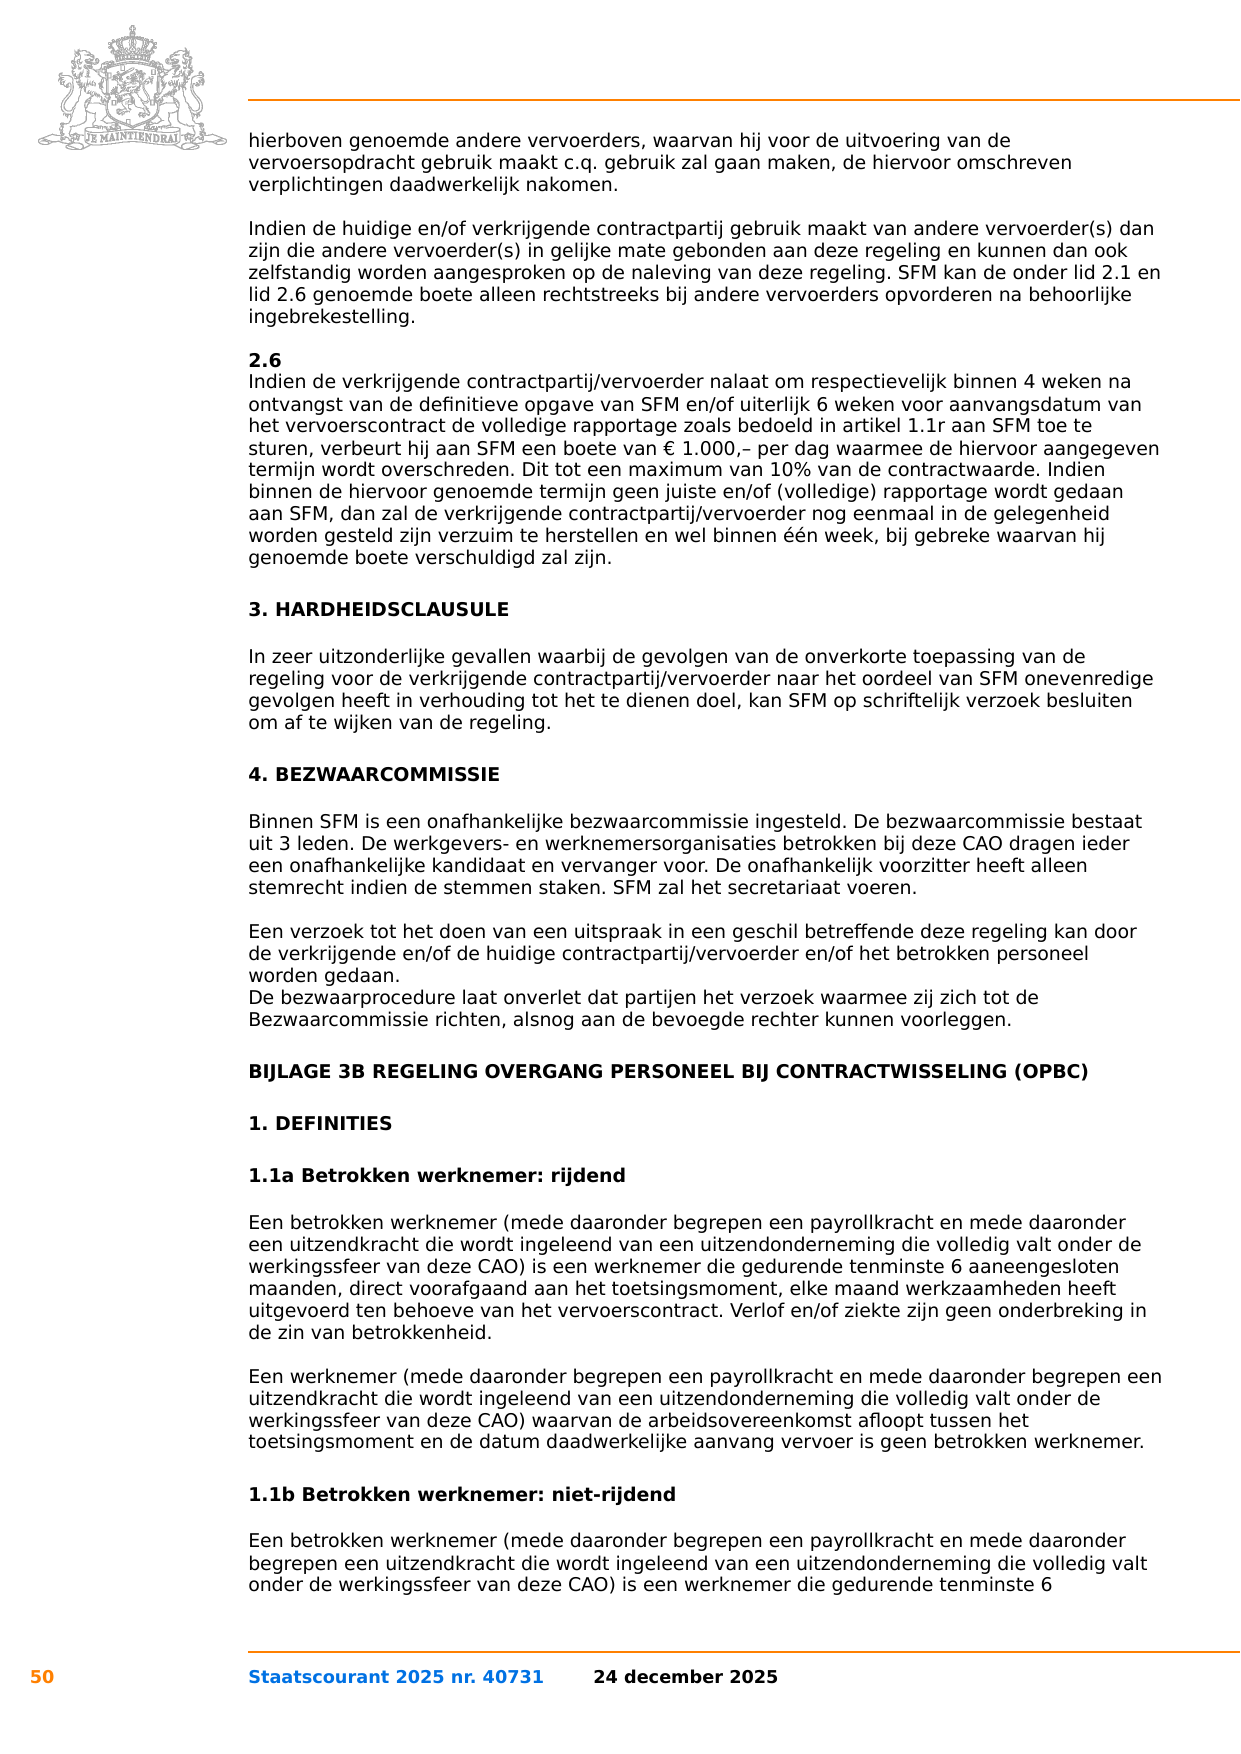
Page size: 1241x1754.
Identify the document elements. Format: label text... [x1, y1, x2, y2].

text hierboven genoemde andere vervoerders, waarvan hij voor de uitvoering van de vervoersopdracht gebruik maakt c.q. gebruik zal gaan maken, de hiervoor omschreven verplichtingen daadwerkelijk nakomen. [248, 130, 1163, 196]
text De bezwaarprocedure laat onverlet dat partijen het verzoek waarmee zij zich tot de Bezwaarcommissie richten, alsnog aan de bevoegde rechter kunnen voorleggen. [248, 987, 1163, 1031]
text Een werknemer (mede daaronder begrepen een payrollkracht en mede daaronder begrepen een uitzendkracht die wordt ingeleend van een uitzendonderneming die volledig valt onder de werkingssfeer van deze CAO) waarvan de arbeidsovereenkomst afloopt tussen het toetsingsmoment en de datum daadwerkelijke aanvang vervoer is geen betrokken werknemer. [248, 1366, 1163, 1453]
text Een betrokken werknemer (mede daaronder begrepen een payrollkracht en mede daaronder een uitzendkracht die wordt ingeleend van een uitzendonderneming die volledig valt onder de werkingssfeer van deze CAO) is een werknemer die gedurende tenminste 6 aaneengesloten maanden, direct voorafgaand aan het toetsingsmoment, elke maand werkzaamheden heeft uitgevoerd ten behoeve van het vervoerscontract. Verlof en/of ziekte zijn geen onderbreking in de zin van betrokkenheid. [248, 1212, 1163, 1344]
subtitle 1.1a Betrokken werknemer: rijdend [248, 1165, 1163, 1187]
subtitle 3. HARDHEIDSCLAUSULE [248, 599, 1163, 621]
text Binnen SFM is een onafhankelijke bezwaarcommissie ingesteld. De bezwaarcommissie bestaat uit 3 leden. De werkgevers- en werknemersorganisaties betrokken bij deze CAO dragen ieder een onafhankelijke kandidaat en vervanger voor. De onafhankelijk voorzitter heeft alleen stemrecht indien de stemmen staken. SFM zal het secretariaat voeren. [248, 811, 1163, 899]
text 2.6 [248, 349, 1163, 371]
text In zeer uitzonderlijke gevallen waarbij de gevolgen van de onverkorte toepassing van de regeling voor de verkrijgende contractpartij/vervoerder naar het oordeel van SFM onevenredige gevolgen heeft in verhouding tot het te dienen doel, kan SFM op schriftelijk verzoek besluiten om af te wijken van de regeling. [248, 646, 1163, 734]
subtitle 4. BEZWAARCOMMISSIE [248, 764, 1163, 786]
picture [38, 25, 227, 150]
text Indien de verkrijgende contractpartij/vervoerder nalaat om respectievelijk binnen 4 weken na ontvangst van de definitieve opgave van SFM en/of uiterlijk 6 weken voor aanvangsdatum van het vervoerscontract de volledige rapportage zoals bedoeld in artikel 1.1r aan SFM toe te sturen, verbeurt hij aan SFM een boete van € 1.000,– per dag waarmee de hiervoor aangegeven termijn wordt overschreden. Dit tot een maximum van 10% van de contractwaarde. Indien binnen de hiervoor genoemde termijn geen juiste en/of (volledige) rapportage wordt gedaan aan SFM, dan zal de verkrijgende contractpartij/vervoerder nog eenmaal in de gelegenheid worden gesteld zijn verzuim te herstellen en wel binnen één week, bij gebreke waarvan hij genoemde boete verschuldigd zal zijn. [248, 371, 1163, 569]
text Indien de huidige en/of verkrijgende contractpartij gebruik maakt van andere vervoerder(s) dan zijn die andere vervoerder(s) in gelijke mate gebonden aan deze regeling en kunnen dan ook zelfstandig worden aangesproken op de naleving van deze regeling. SFM kan de onder lid 2.1 en lid 2.6 genoemde boete alleen rechtstreeks bij andere vervoerders opvorderen na behoorlijke ingebrekestelling. [248, 218, 1163, 328]
subtitle BIJLAGE 3B REGELING OVERGANG PERSONEEL BIJ CONTRACTWISSELING (OPBC) [248, 1061, 1163, 1083]
text Een betrokken werknemer (mede daaronder begrepen een payrollkracht en mede daaronder begrepen een uitzendkracht die wordt ingeleend van een uitzendonderneming die volledig valt onder de werkingssfeer van deze CAO) is een werknemer die gedurende tenminste 6 [248, 1530, 1163, 1596]
subtitle 1. DEFINITIES [248, 1113, 1163, 1135]
subtitle 1.1b Betrokken werknemer: niet-rijdend [248, 1483, 1163, 1505]
text Een verzoek tot het doen van een uitspraak in een geschil betreffende deze regeling kan door de verkrijgende en/of de huidige contractpartij/vervoerder en/of het betrokken personeel worden gedaan. [248, 921, 1163, 987]
